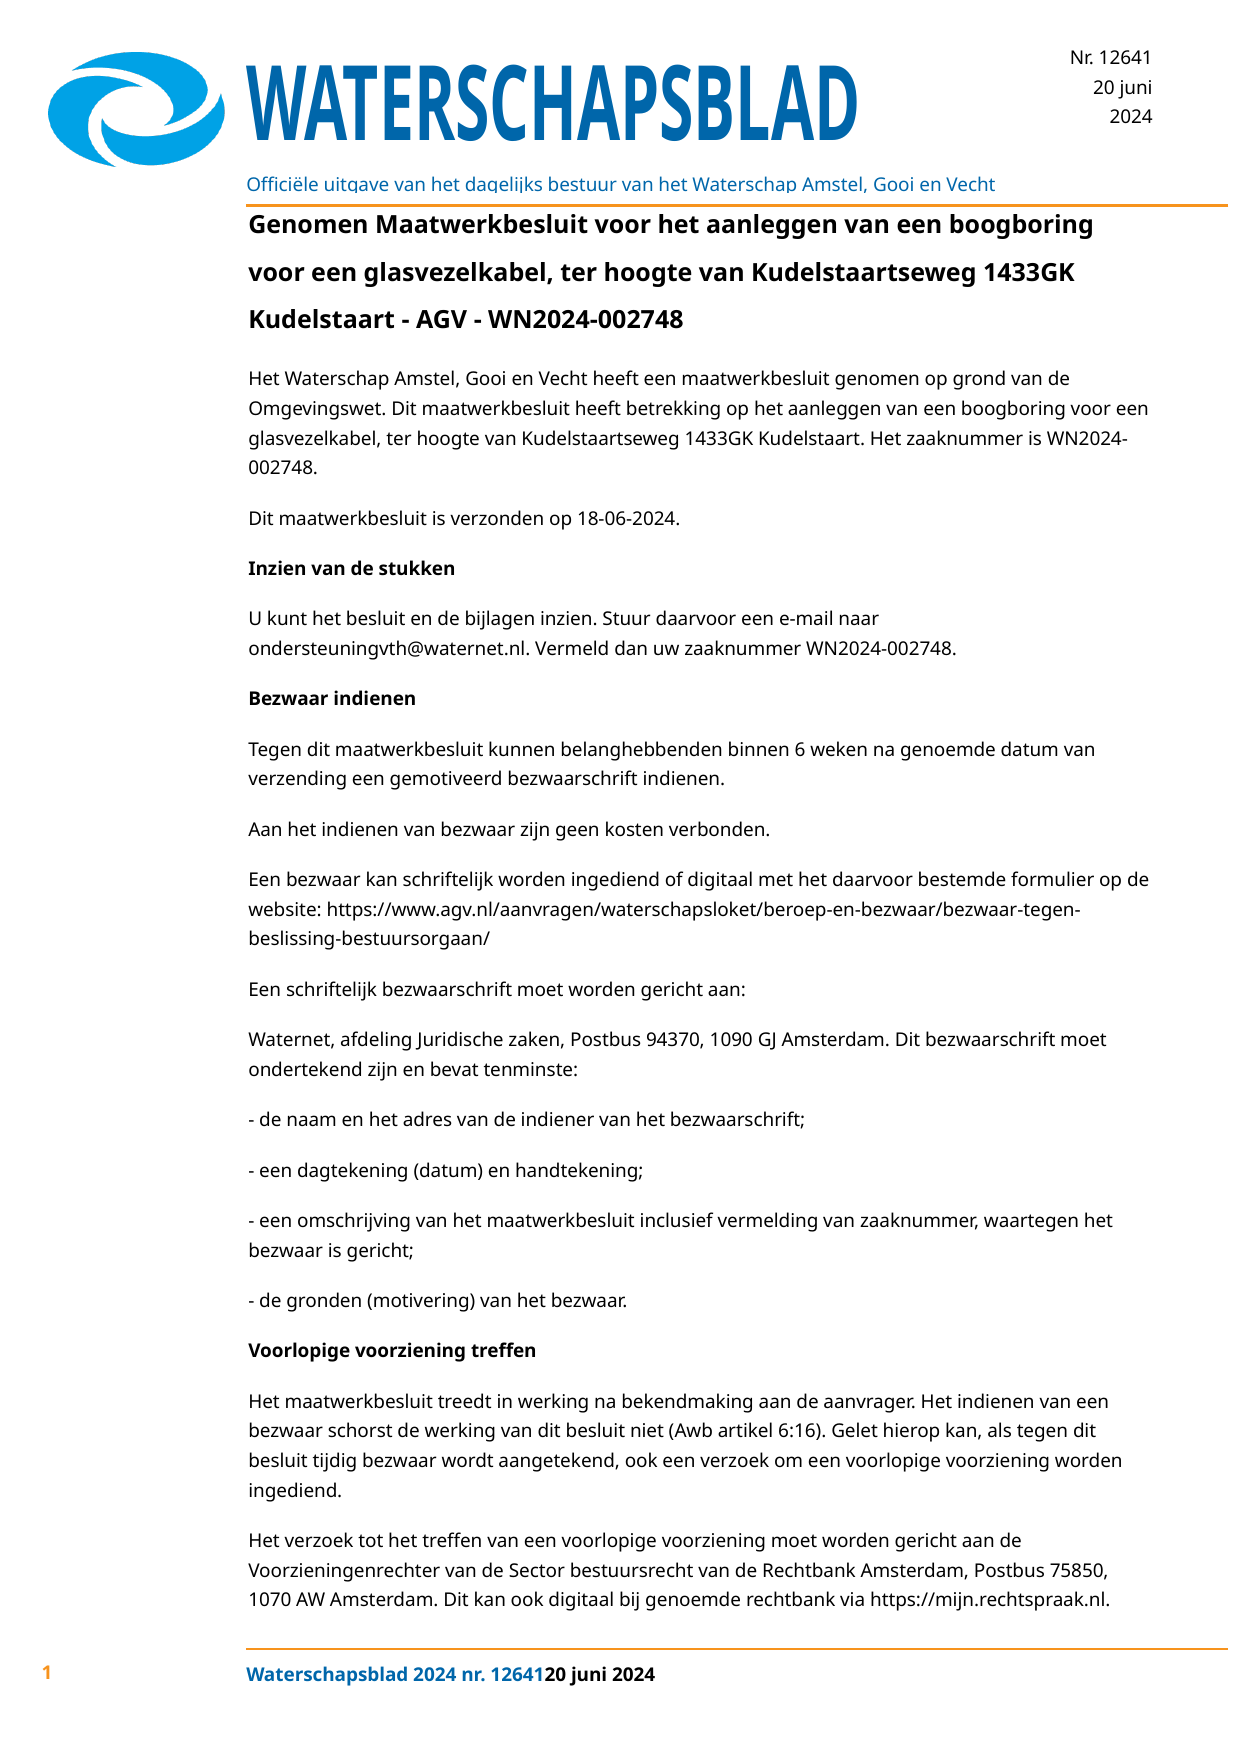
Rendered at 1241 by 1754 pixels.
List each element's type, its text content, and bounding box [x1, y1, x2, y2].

text - de naam en het adres van de indiener van het bezwaarschrift; [248, 1106, 1152, 1132]
text Een bezwaar kan schriftelijk worden ingediend of digitaal met het daarvoor bestemde formulier op de website: https://www.agv.nl/aanvragen/waterschapsloket/beroep-en-bezwaar/bezwaar-tegen-beslissing-bestuursorgaan/ [248, 866, 1152, 951]
text Waternet, afdeling Juridische zaken, Postbus 94370, 1090 GJ Amsterdam. Dit bezwaarschrift moet ondertekend zijn en bevat tenminste: [248, 1026, 1152, 1082]
text Het verzoek tot het treffen van een voorlopige voorziening moet worden gericht aan de Voorzieningenrechter van de Sector bestuursrecht van de Rechtbank Amsterdam, Postbus 75850, 1070 AW Amsterdam. Dit kan ook digitaal bij genoemde rechtbank via https://mijn.rechtspraak.nl. [248, 1527, 1152, 1612]
text - een omschrijving van het maatwerkbesluit inclusief vermelding van zaaknummer, waartegen het bezwaar is gericht; [248, 1207, 1152, 1262]
text Genomen Maatwerkbesluit voor het aanleggen van een boogboring voor een glasvezelkabel, ter hoogte van Kudelstaartseweg 1433GK Kudelstaart - AGV - WN2024-002748 [248, 207, 1152, 336]
text Bezwaar indienen [248, 686, 1152, 711]
text Een schriftelijk bezwaarschrift moet worden gericht aan: [248, 976, 1152, 1002]
text Het maatwerkbesluit treedt in werking na bekendmaking aan de aanvrager. Het indienen van een bezwaar schorst de werking van dit besluit niet (Awb artikel 6:16). Gelet hierop kan, als tegen dit besluit tijdig bezwaar wordt aangetekend, ook een verzoek om een voorlopige voorziening worden ingediend. [248, 1388, 1152, 1502]
text Voorlopige voorziening treffen [248, 1338, 1152, 1363]
picture [41, 47, 231, 172]
text Tegen dit maatwerkbesluit kunnen belanghebbenden binnen 6 weken na genoemde datum van verzending een gemotiveerd bezwaarschrift indienen. [248, 736, 1152, 791]
text Dit maatwerkbesluit is verzonden op 18-06-2024. [248, 505, 1152, 530]
text Aan het indienen van bezwaar zijn geen kosten verbonden. [248, 816, 1152, 842]
text Het Waterschap Amstel, Gooi en Vecht heeft een maatwerkbesluit genomen op grond van de Omgevingswet. Dit maatwerkbesluit heeft betrekking op het aanleggen van een boogboring voor een glasvezelkabel, ter hoogte van Kudelstaartseweg 1433GK Kudelstaart. Het zaaknummer is WN2024-002748. [248, 366, 1152, 480]
text U kunt het besluit en de bijlagen inzien. Stuur daarvoor een e-mail naar ondersteuningvth@waternet.nl. Vermeld dan uw zaaknummer WN2024-002748. [248, 606, 1152, 661]
text - een dagtekening (datum) en handtekening; [248, 1157, 1152, 1182]
text - de gronden (motivering) van het bezwaar. [248, 1287, 1152, 1313]
text Inzien van de stukken [248, 555, 1152, 581]
